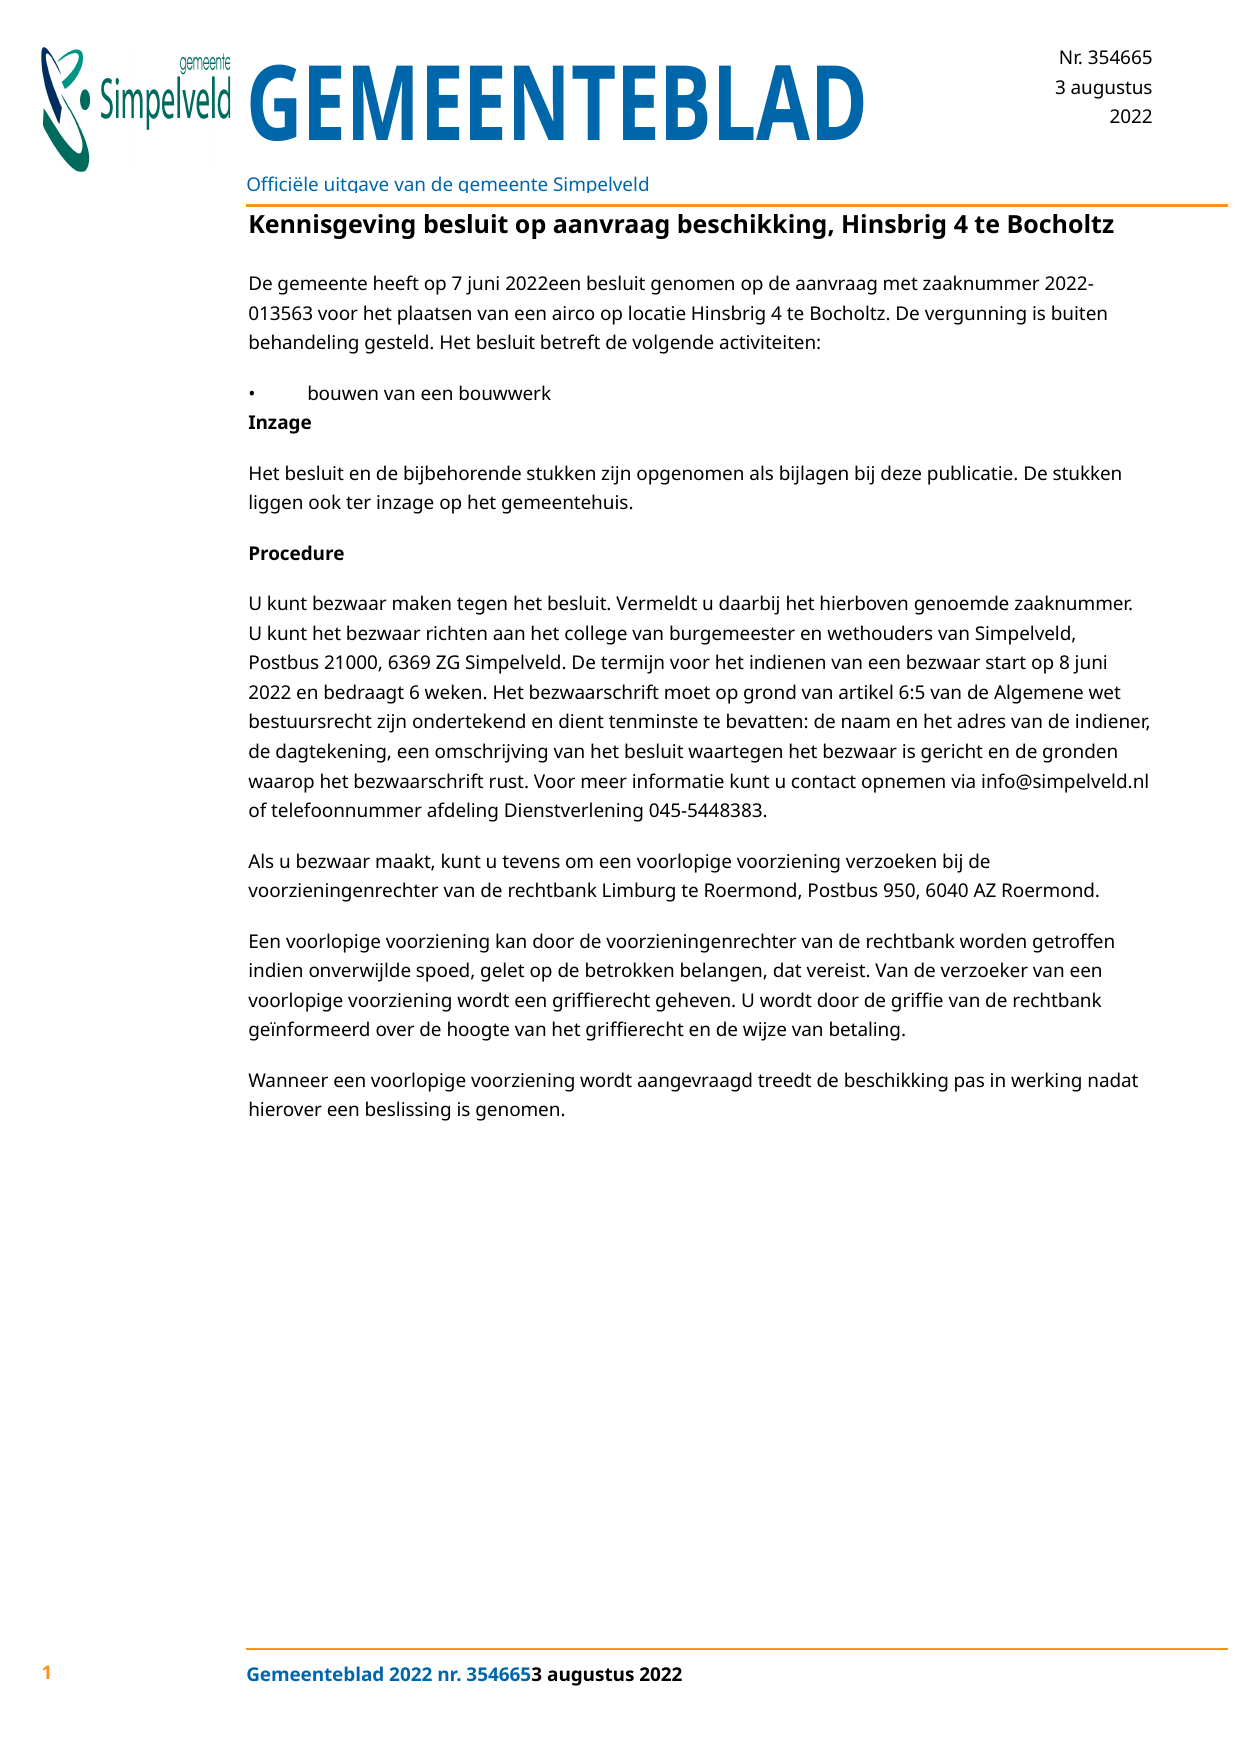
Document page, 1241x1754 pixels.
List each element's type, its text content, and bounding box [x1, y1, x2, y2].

picture [41, 47, 231, 172]
list bouwen van een bouwwerk [248, 380, 1152, 406]
text Kennisgeving besluit op aanvraag beschikking, Hinsbrig 4 te Bocholtz [248, 207, 1152, 241]
text Een voorlopige voorziening kan door de voorzieningenrechter van de rechtbank worden getroffen indien onverwijlde spoed, gelet op de betrokken belangen, dat vereist. Van de verzoeker van een voorlopige voorziening wordt een griffierecht geheven. U wordt door de griffie van de rechtbank geïnformeerd over de hoogte van het griffierecht en de wijze van betaling. [248, 928, 1152, 1042]
text Wanneer een voorlopige voorziening wordt aangevraagd treedt de beschikking pas in werking nadat hierover een beslissing is genomen. [248, 1067, 1152, 1122]
text Als u bezwaar maakt, kunt u tevens om een voorlopige voorziening verzoeken bij de voorzieningenrechter van de rechtbank Limburg te Roermond, Postbus 950, 6040 AZ Roermond. [248, 848, 1152, 903]
text U kunt bezwaar maken tegen het besluit. Vermeldt u daarbij het hierboven genoemde zaaknummer. U kunt het bezwaar richten aan het college van burgemeester en wethouders van Simpelveld, Postbus 21000, 6369 ZG Simpelveld. De termijn voor het indienen van een bezwaar start op 8 juni 2022 en bedraagt 6 weken. Het bezwaarschrift moet op grond van artikel 6:5 van de Algemene wet bestuursrecht zijn ondertekend en dient tenminste te bevatten: de naam en het adres van de indiener, de dagtekening, een omschrijving van het besluit waartegen het bezwaar is gericht en de gronden waarop het bezwaarschrift rust. Voor meer informatie kunt u contact opnemen via info@simpelveld.nl of telefoonnummer afdeling Dienstverlening 045-5448383. [248, 590, 1152, 823]
text Procedure [248, 540, 1152, 566]
text De gemeente heeft op 7 juni 2022een besluit genomen op de aanvraag met zaaknummer 2022-013563 voor het plaatsen van een airco op locatie Hinsbrig 4 te Bocholtz. De vergunning is buiten behandeling gesteld. Het besluit betreft de volgende activiteiten: [248, 270, 1152, 355]
text Het besluit en de bijbehorende stukken zijn opgenomen als bijlagen bij deze publicatie. De stukken liggen ook ter inzage op het gemeentehuis. [248, 460, 1152, 515]
text Inzage [248, 409, 1152, 435]
